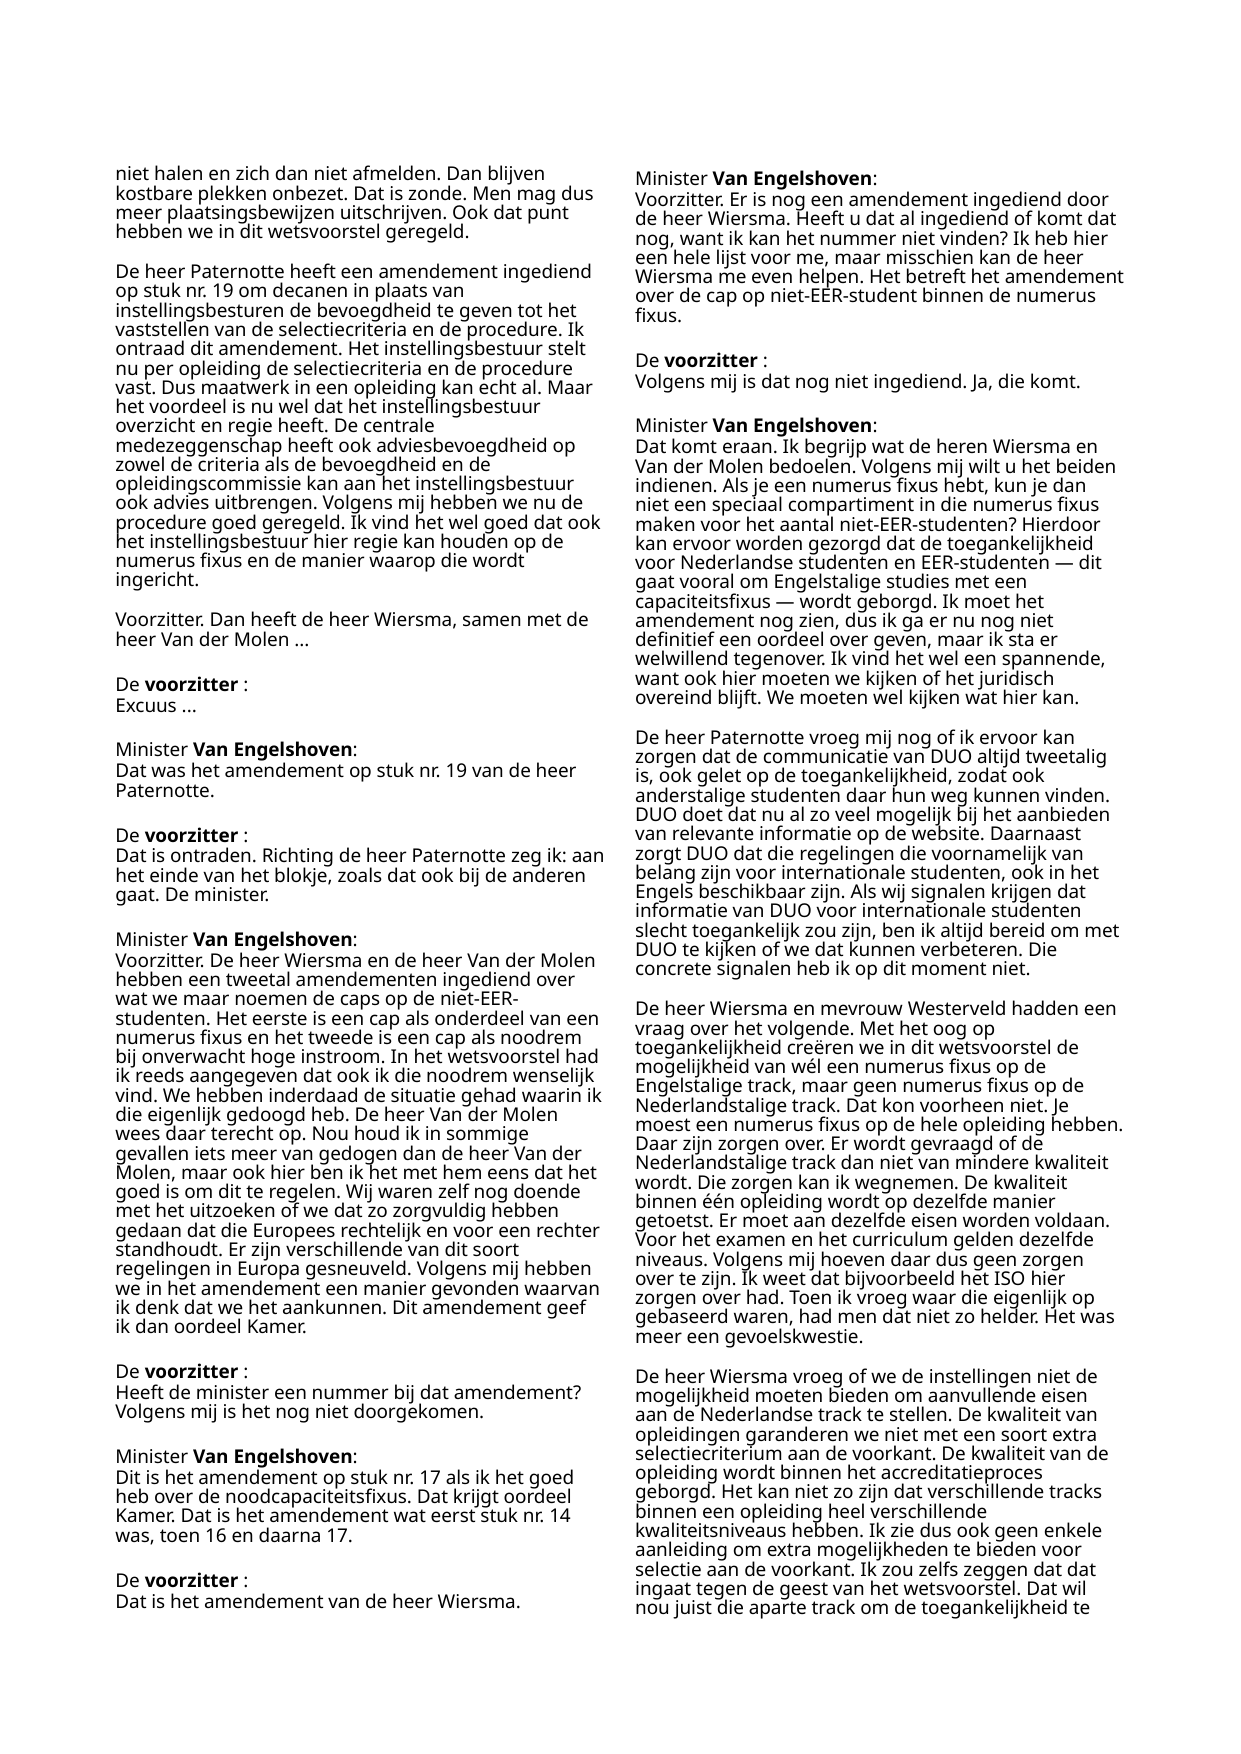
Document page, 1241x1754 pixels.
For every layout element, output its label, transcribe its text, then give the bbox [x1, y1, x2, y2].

text De voorzitter : [635, 347, 1125, 373]
text Dat komt eraan. Ik begrijp wat de heren Wiersma en Van der Molen bedoelen. Volgens mij wilt u het beiden indienen. Als je een numerus fixus hebt, kun je dan niet een speciaal compartiment in die numerus fixus maken voor het aantal niet-EER-studenten? Hierdoor kan ervoor worden gezorgd dat de toegankelijkheid voor Nederlandse studenten en EER-studenten — dit gaat vooral om Engelstalige studies met een capaciteitsfixus — wordt geborgd. Ik moet het amendement nog zien, dus ik ga er nu nog niet definitief een oordeel over geven, maar ik sta er welwillend tegenover. Ik vind het wel een spannende, want ook hier moeten we kijken of het juridisch overeind blijft. We moeten wel kijken wat hier kan. [635, 438, 1125, 708]
text Minister Van Engelshoven: [635, 165, 1125, 191]
text Dit is het amendement op stuk nr. 17 als ik het goed heb over de noodcapaciteitsfixus. Dat krijgt oordeel Kamer. Dat is het amendement wat eerst stuk nr. 14 was, toen 16 en daarna 17. [115, 1469, 605, 1546]
text Dat is het amendement van de heer Wiersma. [115, 1593, 605, 1612]
text Volgens mij is dat nog niet ingediend. Ja, die komt. [635, 373, 1125, 392]
text niet halen en zich dan niet afmelden. Dan blijven kostbare plekken onbezet. Dat is zonde. Men mag dus meer plaatsingsbewijzen uitschrijven. Ook dat punt hebben we in dit wetsvoorstel geregeld. [115, 165, 605, 242]
text De heer Paternotte heeft een amendement ingediend op stuk nr. 19 om decanen in plaats van instellingsbesturen de bevoegdheid te geven tot het vaststellen van de selectiecriteria en de procedure. Ik ontraad dit amendement. Het instellingsbestuur stelt nu per opleiding de selectiecriteria en de procedure vast. Dus maatwerk in een opleiding kan echt al. Maar het voordeel is nu wel dat het instellingsbestuur overzicht en regie heeft. De centrale medezeggenschap heeft ook adviesbevoegdheid op zowel de criteria als de bevoegdheid en de opleidingscommissie kan aan het instellingsbestuur ook advies uitbrengen. Volgens mij hebben we nu de procedure goed geregeld. Ik vind het wel goed dat ook het instellingsbestuur hier regie kan houden op de numerus fixus en de manier waarop die wordt ingericht. [115, 263, 605, 591]
text Minister Van Engelshoven: [115, 1443, 605, 1469]
text Minister Van Engelshoven: [115, 926, 605, 952]
text Heeft de minister een nummer bij dat amendement? Volgens mij is het nog niet doorgekomen. [115, 1384, 605, 1422]
text De heer Paternotte vroeg mij nog of ik ervoor kan zorgen dat de communicatie van DUO altijd tweetalig is, ook gelet op de toegankelijkheid, zodat ook anderstalige studenten daar hun weg kunnen vinden. DUO doet dat nu al zo veel mogelijk bij het aanbieden van relevante informatie op de website. Daarnaast zorgt DUO dat die regelingen die voornamelijk van belang zijn voor internationale studenten, ook in het Engels beschikbaar zijn. Als wij signalen krijgen dat informatie van DUO voor internationale studenten slecht toegankelijk zou zijn, ben ik altijd bereid om met DUO te kijken of we dat kunnen verbeteren. Die concrete signalen heb ik op dit moment niet. [635, 729, 1125, 979]
text De voorzitter : [115, 1358, 605, 1384]
text Minister Van Engelshoven: [635, 413, 1125, 438]
text De voorzitter : [115, 1567, 605, 1593]
text Voorzitter. Dan heeft de heer Wiersma, samen met de heer Van der Molen ... [115, 611, 605, 650]
text De voorzitter : [115, 822, 605, 847]
text Dat was het amendement op stuk nr. 19 van de heer Paternotte. [115, 762, 605, 801]
text Voorzitter. De heer Wiersma en de heer Van der Molen hebben een tweetal amendementen ingediend over wat we maar noemen de caps op de niet-EER-studenten. Het eerste is een cap als onderdeel van een numerus fixus en het tweede is een cap als noodrem bij onverwacht hoge instroom. In het wetsvoorstel had ik reeds aangegeven dat ook ik die noodrem wenselijk vind. We hebben inderdaad de situatie gehad waarin ik die eigenlijk gedoogd heb. De heer Van der Molen wees daar terecht op. Nou houd ik in sommige gevallen iets meer van gedogen dan de heer Van der Molen, maar ook hier ben ik het met hem eens dat het goed is om dit te regelen. Wij waren zelf nog doende met het uitzoeken of we dat zo zorgvuldig hebben gedaan dat die Europees rechtelijk en voor een rechter standhoudt. Er zijn verschillende van dit soort regelingen in Europa gesneuveld. Volgens mij hebben we in het amendement een manier gevonden waarvan ik denk dat we het aankunnen. Dit amendement geef ik dan oordeel Kamer. [115, 952, 605, 1337]
text Minister Van Engelshoven: [115, 737, 605, 762]
text De voorzitter : [115, 671, 605, 697]
text Voorzitter. Er is nog een amendement ingediend door de heer Wiersma. Heeft u dat al ingediend of komt dat nog, want ik kan het nummer niet vinden? Ik heb hier een hele lijst voor me, maar misschien kan de heer Wiersma me even helpen. Het betreft het amendement over de cap op niet-EER-student binnen de numerus fixus. [635, 191, 1125, 326]
text Dat is ontraden. Richting de heer Paternotte zeg ik: aan het einde van het blokje, zoals dat ook bij de anderen gaat. De minister. [115, 847, 605, 905]
text Excuus ... [115, 697, 605, 716]
text De heer Wiersma vroeg of we de instellingen niet de mogelijkheid moeten bieden om aanvullende eisen aan de Nederlandse track te stellen. De kwaliteit van opleidingen garanderen we niet met een soort extra selectiecriterium aan de voorkant. De kwaliteit van de opleiding wordt binnen het accreditatieproces geborgd. Het kan niet zo zijn dat verschillende tracks binnen een opleiding heel verschillende kwaliteitsniveaus hebben. Ik zie dus ook geen enkele aanleiding om extra mogelijkheden te bieden voor selectie aan de voorkant. Ik zou zelfs zeggen dat dat ingaat tegen de geest van het wetsvoorstel. Dat wil nou juist die aparte track om de toegankelijkheid te [635, 1368, 1125, 1618]
text De heer Wiersma en mevrouw Westerveld hadden een vraag over het volgende. Met het oog op toegankelijkheid creëren we in dit wetsvoorstel de mogelijkheid van wél een numerus fixus op de Engelstalige track, maar geen numerus fixus op de Nederlandstalige track. Dat kon voorheen niet. Je moest een numerus fixus op de hele opleiding hebben. Daar zijn zorgen over. Er wordt gevraagd of de Nederlandstalige track dan niet van mindere kwaliteit wordt. Die zorgen kan ik wegnemen. De kwaliteit binnen één opleiding wordt op dezelfde manier getoetst. Er moet aan dezelfde eisen worden voldaan. Voor het examen en het curriculum gelden dezelfde niveaus. Volgens mij hoeven daar dus geen zorgen over te zijn. Ik weet dat bijvoorbeeld het ISO hier zorgen over had. Toen ik vroeg waar die eigenlijk op gebaseerd waren, had men dat niet zo helder. Het was meer een gevoelskwestie. [635, 1000, 1125, 1347]
